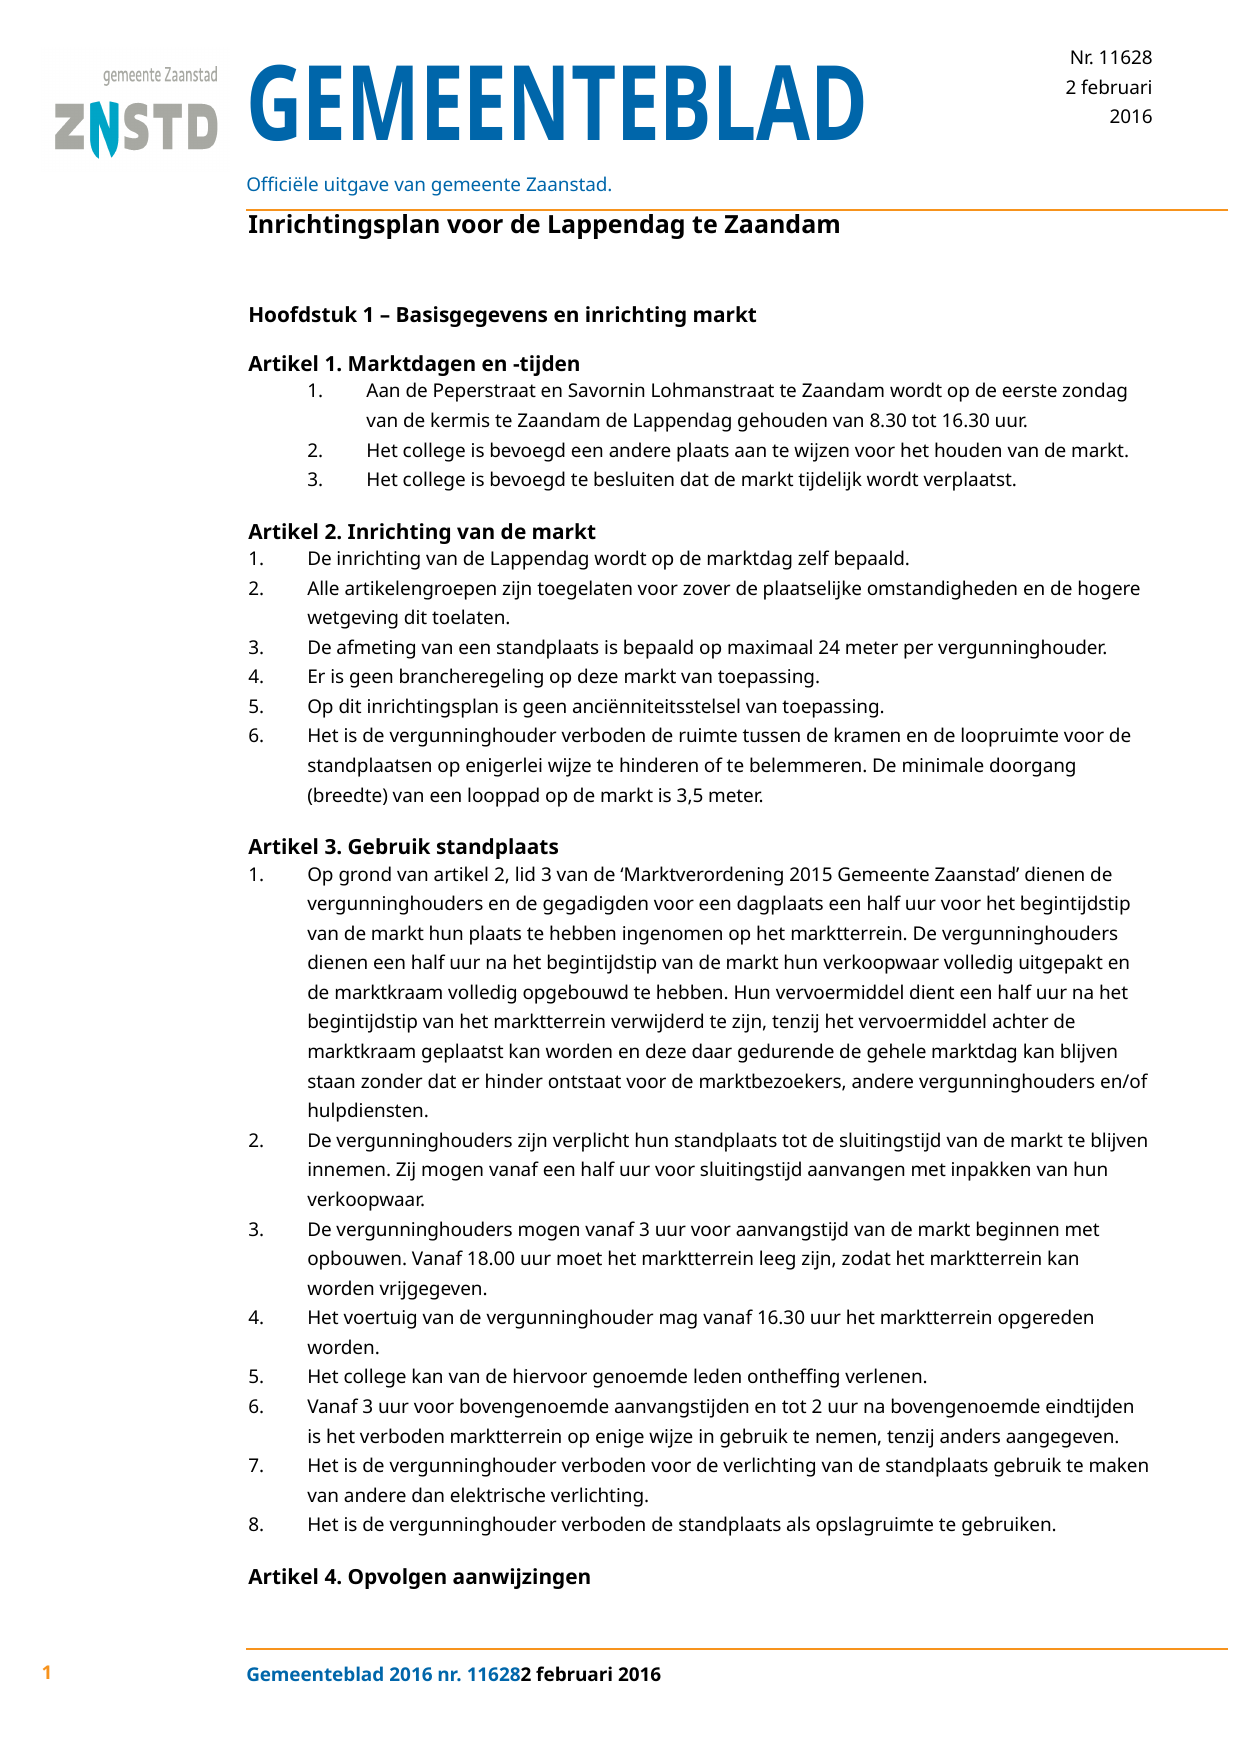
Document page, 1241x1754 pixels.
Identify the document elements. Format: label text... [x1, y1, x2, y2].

text Artikel 4. Opvolgen aanwijzingen [248, 1562, 1152, 1590]
list Er is geen brancheregeling op deze markt van toepassing. [248, 663, 1152, 689]
list Het is de vergunninghouder verboden de standplaats als opslagruimte te gebruiken. [248, 1512, 1152, 1537]
list De vergunninghouders mogen vanaf 3 uur voor aanvangstijd van de markt beginnen met opbouwen. Vanaf 18.00 uur moet het marktterrein leeg zijn, zodat het marktterrein kan worden vrijgegeven. [248, 1216, 1152, 1301]
list De afmeting van een standplaats is bepaald op maximaal 24 meter per vergunninghouder. [248, 634, 1152, 660]
list Het is de vergunninghouder verboden de ruimte tussen de kramen en de loopruimte voor de standplaatsen op enigerlei wijze te hinderen of te belemmeren. De minimale doorgang (breedte) van een looppad op de markt is 3,5 meter. [248, 723, 1152, 808]
list Op dit inrichtingsplan is geen anciënniteitsstelsel van toepassing. [248, 693, 1152, 719]
list Aan de Peperstraat en Savornin Lohmanstraat te Zaandam wordt op de eerste zondag van de kermis te Zaandam de Lappendag gehouden van 8.30 tot 16.30 uur. [307, 378, 1152, 433]
list Het college kan van de hiervoor genoemde leden ontheffing verlenen. [248, 1364, 1152, 1389]
list De vergunninghouders zijn verplicht hun standplaats tot de sluitingstijd van de markt te blijven innemen. Zij mogen vanaf een half uur voor sluitingstijd aanvangen met inpakken van hun verkoopwaar. [248, 1127, 1152, 1212]
list Het college is bevoegd een andere plaats aan te wijzen voor het houden van de markt. [307, 437, 1152, 462]
list Alle artikelengroepen zijn toegelaten voor zover de plaatselijke omstandigheden en de hogere wetgeving dit toelaten. [248, 575, 1152, 630]
text Hoofdstuk 1 – Basisgegevens en inrichting markt [248, 300, 1152, 328]
list Het voertuig van de vergunninghouder mag vanaf 16.30 uur het marktterrein opgereden worden. [248, 1304, 1152, 1360]
list Het college is bevoegd te besluiten dat de markt tijdelijk wordt verplaatst. [307, 466, 1152, 492]
list Op grond van artikel 2, lid 3 van de ‘Marktverordening 2015 Gemeente Zaanstad’ dienen de vergunninghouders en de gegadigden voor een dagplaats een half uur voor het begintijdstip van de markt hun plaats te hebben ingenomen op het marktterrein. De vergunninghouders dienen een half uur na het begintijdstip van de markt hun verkoopwaar volledig uitgepakt en de marktkraam volledig opgebouwd te hebben. Hun vervoermiddel dient een half uur na het begintijdstip van het marktterrein verwijderd te zijn, tenzij het vervoermiddel achter de marktkraam geplaatst kan worden en deze daar gedurende de gehele marktdag kan blijven staan zonder dat er hinder ontstaat voor de marktbezoekers, andere vergunninghouders en/of hulpdiensten. [248, 861, 1152, 1123]
text Artikel 3. Gebruik standplaats [248, 832, 1152, 861]
list Het is de vergunninghouder verboden voor de verlichting van de standplaats gebruik te maken van andere dan elektrische verlichting. [248, 1452, 1152, 1508]
text Artikel 2. Inrichting van de markt [248, 517, 1152, 545]
text Artikel 1. Marktdagen en -tijden [248, 349, 1152, 378]
list Vanaf 3 uur voor bovengenoemde aanvangstijden en tot 2 uur na bovengenoemde eindtijden is het verboden marktterrein op enige wijze in gebruik te nemen, tenzij anders aangegeven. [248, 1393, 1152, 1448]
text Inrichtingsplan voor de Lappendag te Zaandam [248, 211, 1152, 241]
list De inrichting van de Lappendag wordt op de marktdag zelf bepaald. [248, 545, 1152, 571]
picture [41, 47, 231, 172]
